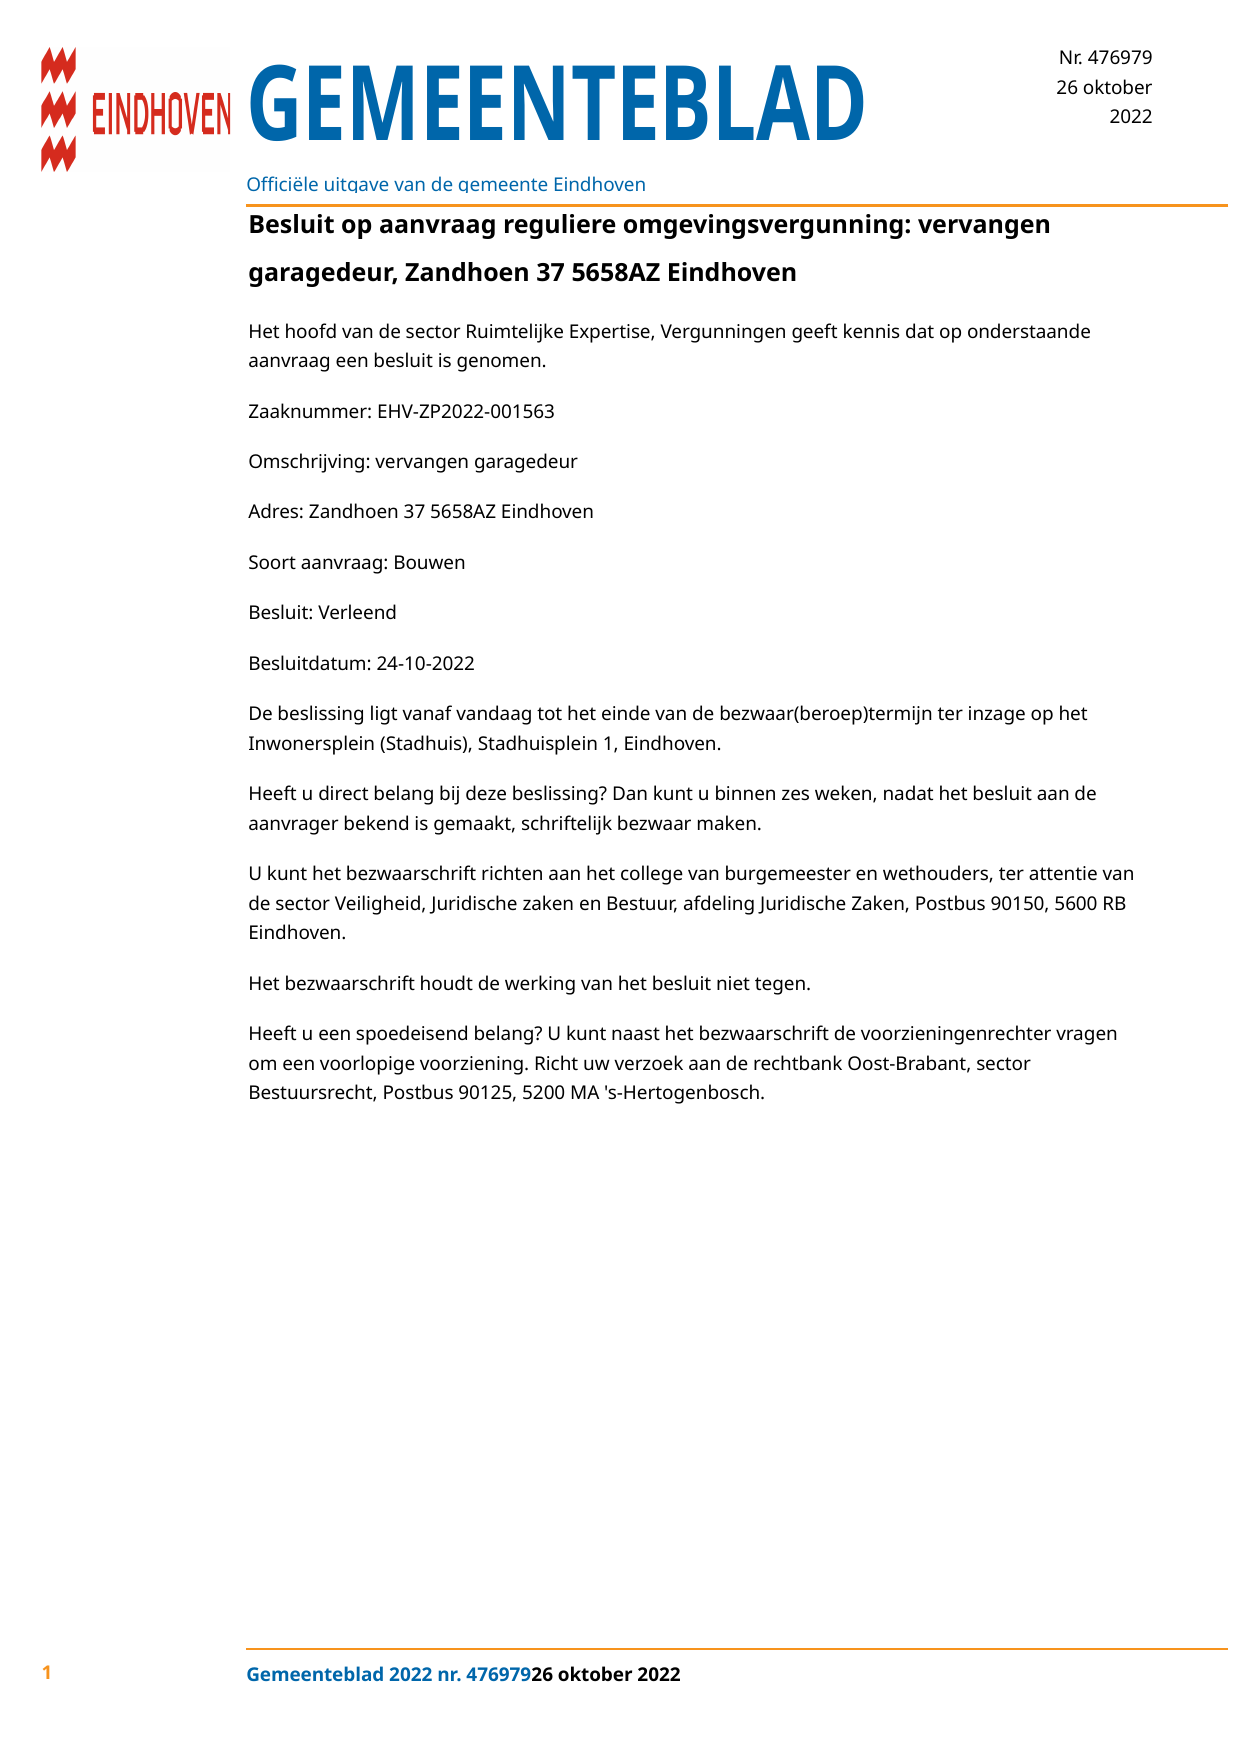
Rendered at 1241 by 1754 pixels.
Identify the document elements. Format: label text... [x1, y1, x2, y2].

text Besluit op aanvraag reguliere omgevingsvergunning: vervangen garagedeur, Zandhoen 37 5658AZ Eindhoven [248, 207, 1152, 288]
text Adres: Zandhoen 37 5658AZ Eindhoven [248, 499, 1152, 524]
text Soort aanvraag: Bouwen [248, 549, 1152, 575]
text Zaaknummer: EHV-ZP2022-001563 [248, 398, 1152, 424]
text Heeft u direct belang bij deze beslissing? Dan kunt u binnen zes weken, nadat het besluit aan de aanvrager bekend is gemaakt, schriftelijk bezwaar maken. [248, 780, 1152, 836]
text Besluitdatum: 24-10-2022 [248, 650, 1152, 676]
text Omschrijving: vervangen garagedeur [248, 448, 1152, 474]
text Heeft u een spoedeisend belang? U kunt naast het bezwaarschrift de voorzieningenrechter vragen om een voorlopige voorziening. Richt uw verzoek aan de rechtbank Oost-Brabant, sector Bestuursrecht, Postbus 90125, 5200 MA 's-Hertogenbosch. [248, 1020, 1152, 1105]
text De beslissing ligt vanaf vandaag tot het einde van de bezwaar(beroep)termijn ter inzage op het Inwonersplein (Stadhuis), Stadhuisplein 1, Eindhoven. [248, 700, 1152, 756]
text Het bezwaarschrift houdt de werking van het besluit niet tegen. [248, 970, 1152, 996]
picture [41, 47, 231, 172]
text Besluit: Verleend [248, 599, 1152, 625]
text U kunt het bezwaarschrift richten aan het college van burgemeester en wethouders, ter attentie van de sector Veiligheid, Juridische zaken en Bestuur, afdeling Juridische Zaken, Postbus 90150, 5600 RB Eindhoven. [248, 860, 1152, 945]
text Het hoofd van de sector Ruimtelijke Expertise, Vergunningen geeft kennis dat op onderstaande aanvraag een besluit is genomen. [248, 318, 1152, 373]
